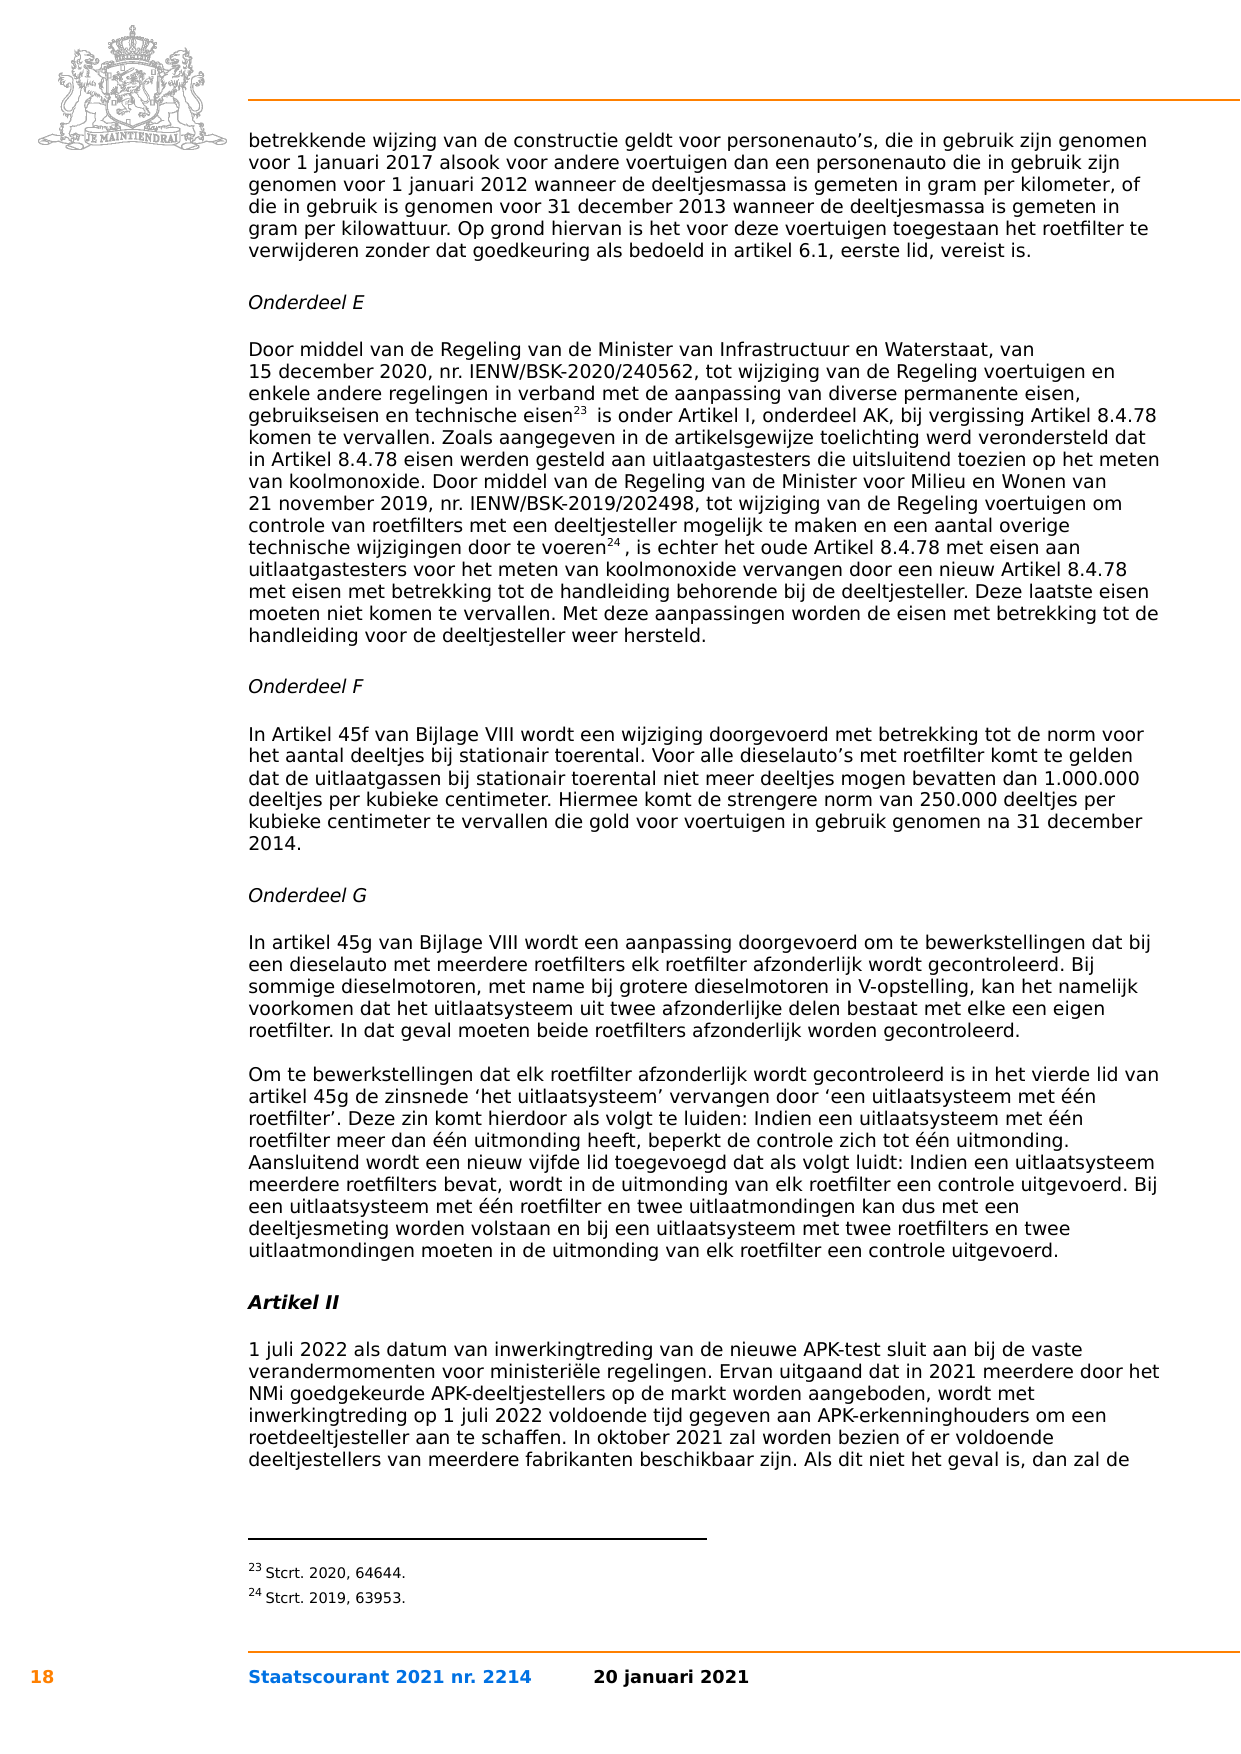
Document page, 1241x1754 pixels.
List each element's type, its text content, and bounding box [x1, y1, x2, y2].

subtitle Onderdeel E [248, 292, 1163, 314]
subtitle Onderdeel F [248, 676, 1163, 698]
text 1 juli 2022 als datum van inwerkingtreding van de nieuwe APK-test sluit aan bij de vaste verandermomenten voor ministeriële regelingen. Ervan uitgaand dat in 2021 meerdere door het NMi goedgekeurde APK-deeltjestellers op de markt worden aangeboden, wordt met inwerkingtreding op 1 juli 2022 voldoende tijd gegeven aan APK-erkenninghouders om een roetdeeltjesteller aan te schaffen. In oktober 2021 zal worden bezien of er voldoende deeltjestellers van meerdere fabrikanten beschikbaar zijn. Als dit niet het geval is, dan zal de [248, 1339, 1163, 1471]
text In Artikel 45f van Bijlage VIII wordt een wijziging doorgevoerd met betrekking tot de norm voor het aantal deeltjes bij stationair toerental. Voor alle dieselauto’s met roetfilter komt te gelden dat de uitlaatgassen bij stationair toerental niet meer deeltjes mogen bevatten dan 1.000.000 deeltjes per kubieke centimeter. Hiermee komt de strengere norm van 250.000 deeltjes per kubieke centimeter te vervallen die gold voor voertuigen in gebruik genomen na 31 december 2014. [248, 723, 1163, 855]
subtitle Artikel II [248, 1292, 1163, 1314]
text Om te bewerkstellingen dat elk roetfilter afzonderlijk wordt gecontroleerd is in het vierde lid van artikel 45g de zinsnede ‘het uitlaatsysteem’ vervangen door ‘een uitlaatsysteem met één roetfilter’. Deze zin komt hierdoor als volgt te luiden: Indien een uitlaatsysteem met één roetfilter meer dan één uitmonding heeft, beperkt de controle zich tot één uitmonding. Aansluitend wordt een nieuw vijfde lid toegevoegd dat als volgt luidt: Indien een uitlaatsysteem meerdere roetfilters bevat, wordt in de uitmonding van elk roetfilter een controle uitgevoerd. Bij een uitlaatsysteem met één roetfilter en twee uitlaatmondingen kan dus met een deeltjesmeting worden volstaan en bij een uitlaatsysteem met twee roetfilters en twee uitlaatmondingen moeten in de uitmonding van elk roetfilter een controle uitgevoerd. [248, 1064, 1163, 1262]
text Door middel van de Regeling van de Minister van Infrastructuur en Waterstaat, van 15 december 2020, nr. IENW/BSK-2020/240562, tot wijziging van de Regeling voertuigen en enkele andere regelingen in verband met de aanpassing van diverse permanente eisen, gebruikseisen en technische eisen is onder Artikel I, onderdeel AK, bij vergissing Artikel 8.4.78 komen te vervallen. Zoals aangegeven in de artikelsgewijze toelichting werd verondersteld dat in Artikel 8.4.78 eisen werden gesteld aan uitlaatgastesters die uitsluitend toezien op het meten van koolmonoxide. Door middel van de Regeling van de Minister voor Milieu en Wonen van 21 november 2019, nr. IENW/BSK-2019/202498, tot wijziging van de Regeling voertuigen om controle van roetfilters met een deeltjesteller mogelijk te maken en een aantal overige technische wijzigingen door te voeren, is echter het oude Artikel 8.4.78 met eisen aan uitlaatgastesters voor het meten van koolmonoxide vervangen door een nieuw Artikel 8.4.78 met eisen met betrekking tot de handleiding behorende bij de deeltjesteller. Deze laatste eisen moeten niet komen te vervallen. Met deze aanpassingen worden de eisen met betrekking tot de handleiding voor de deeltjesteller weer hersteld. [248, 339, 1163, 646]
text Stcrt. 2020, 64644. [248, 1561, 1163, 1583]
subtitle Onderdeel G [248, 885, 1163, 907]
text In artikel 45g van Bijlage VIII wordt een aanpassing doorgevoerd om te bewerkstellingen dat bij een dieselauto met meerdere roetfilters elk roetfilter afzonderlijk wordt gecontroleerd. Bij sommige dieselmotoren, met name bij grotere dieselmotoren in V-opstelling, kan het namelijk voorkomen dat het uitlaatsysteem uit twee afzonderlijke delen bestaat met elke een eigen roetfilter. In dat geval moeten beide roetfilters afzonderlijk worden gecontroleerd. [248, 932, 1163, 1042]
picture [38, 25, 227, 150]
text Stcrt. 2019, 63953. [248, 1586, 1163, 1608]
text betrekkende wijzing van de constructie geldt voor personenauto’s, die in gebruik zijn genomen voor 1 januari 2017 alsook voor andere voertuigen dan een personenauto die in gebruik zijn genomen voor 1 januari 2012 wanneer de deeltjesmassa is gemeten in gram per kilometer, of die in gebruik is genomen voor 31 december 2013 wanneer de deeltjesmassa is gemeten in gram per kilowattuur. Op grond hiervan is het voor deze voertuigen toegestaan het roetfilter te verwijderen zonder dat goedkeuring als bedoeld in artikel 6.1, eerste lid, vereist is. [248, 130, 1163, 262]
